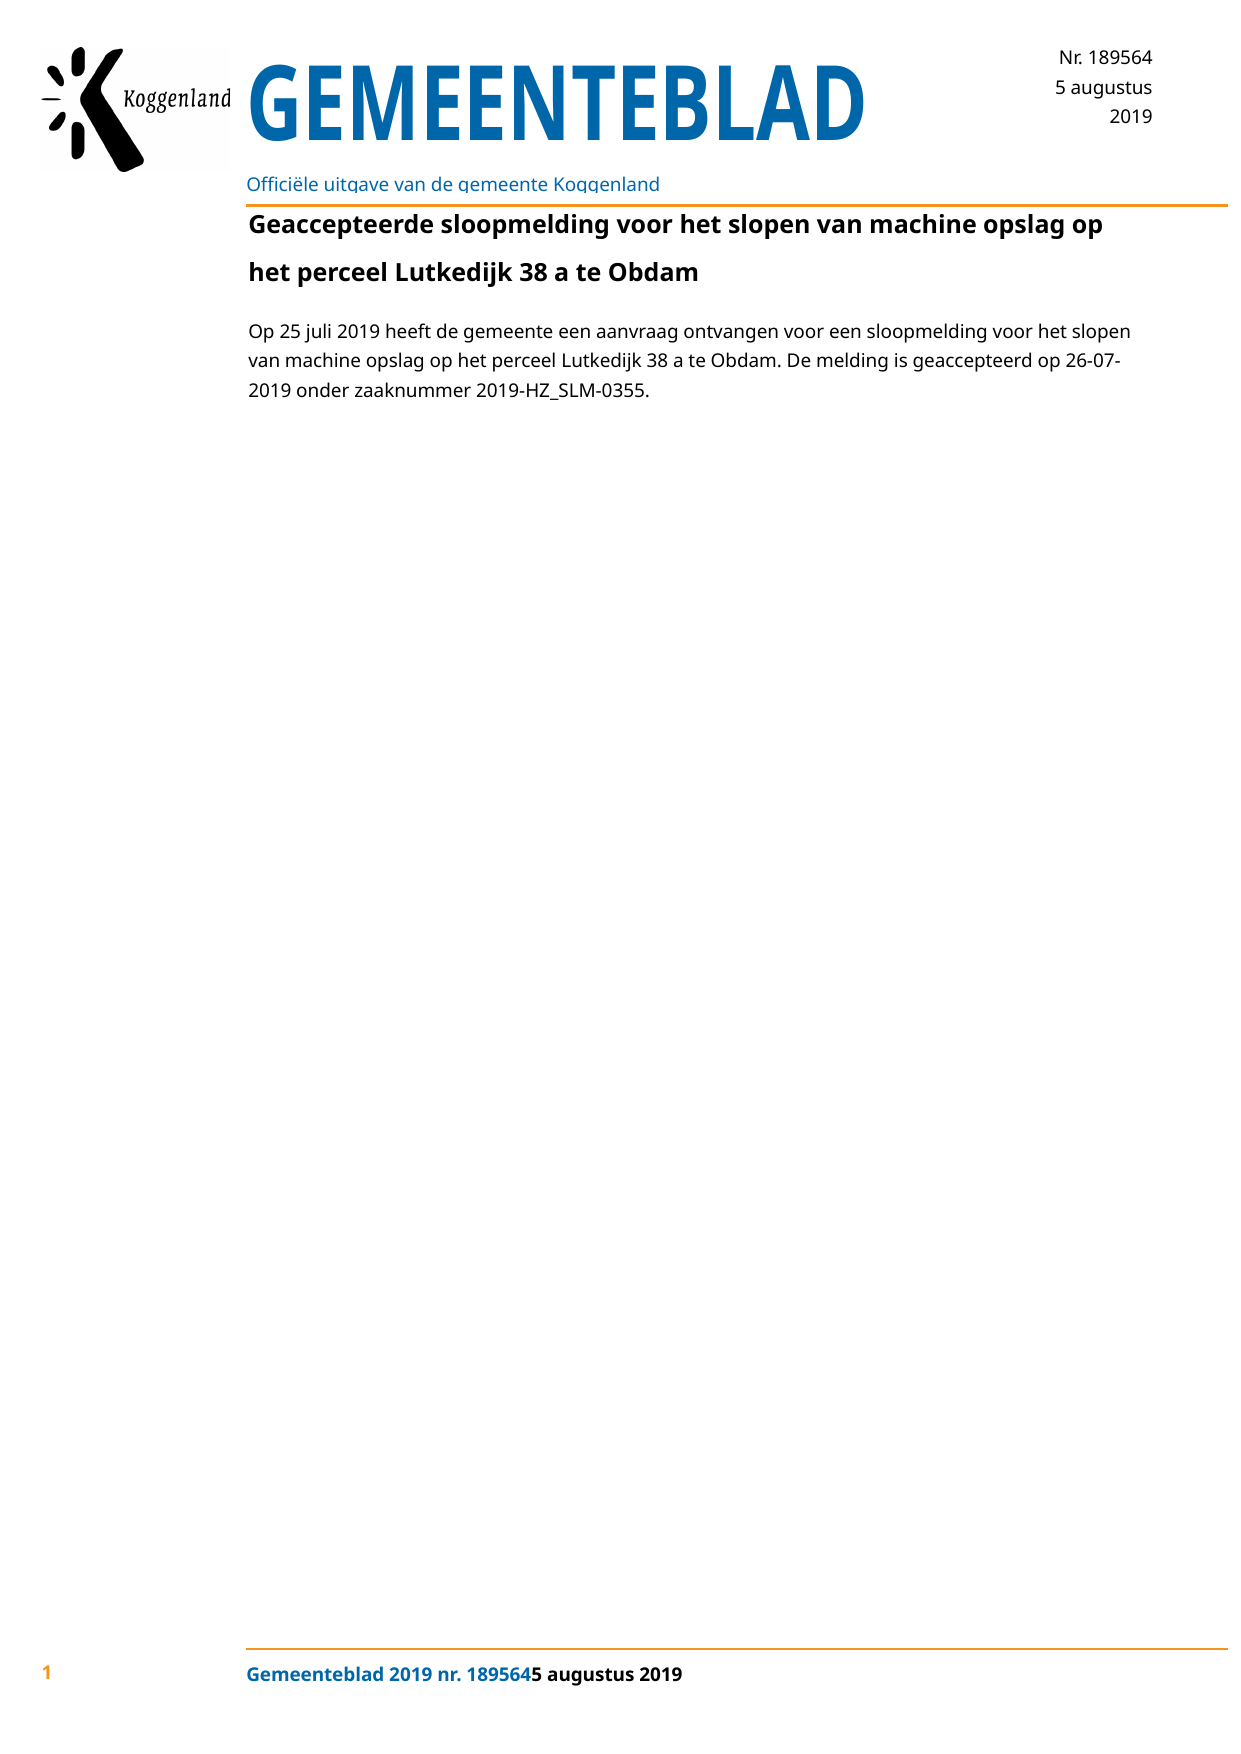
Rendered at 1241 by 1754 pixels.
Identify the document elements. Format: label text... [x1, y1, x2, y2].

text Geaccepteerde sloopmelding voor het slopen van machine opslag op het perceel Lutkedijk 38 a te Obdam [248, 207, 1152, 288]
picture [41, 47, 231, 172]
text Op 25 juli 2019 heeft de gemeente een aanvraag ontvangen voor een sloopmelding voor het slopen van machine opslag op het perceel Lutkedijk 38 a te Obdam. De melding is geaccepteerd op 26-07-2019 onder zaaknummer 2019-HZ_SLM-0355. [248, 318, 1152, 403]
